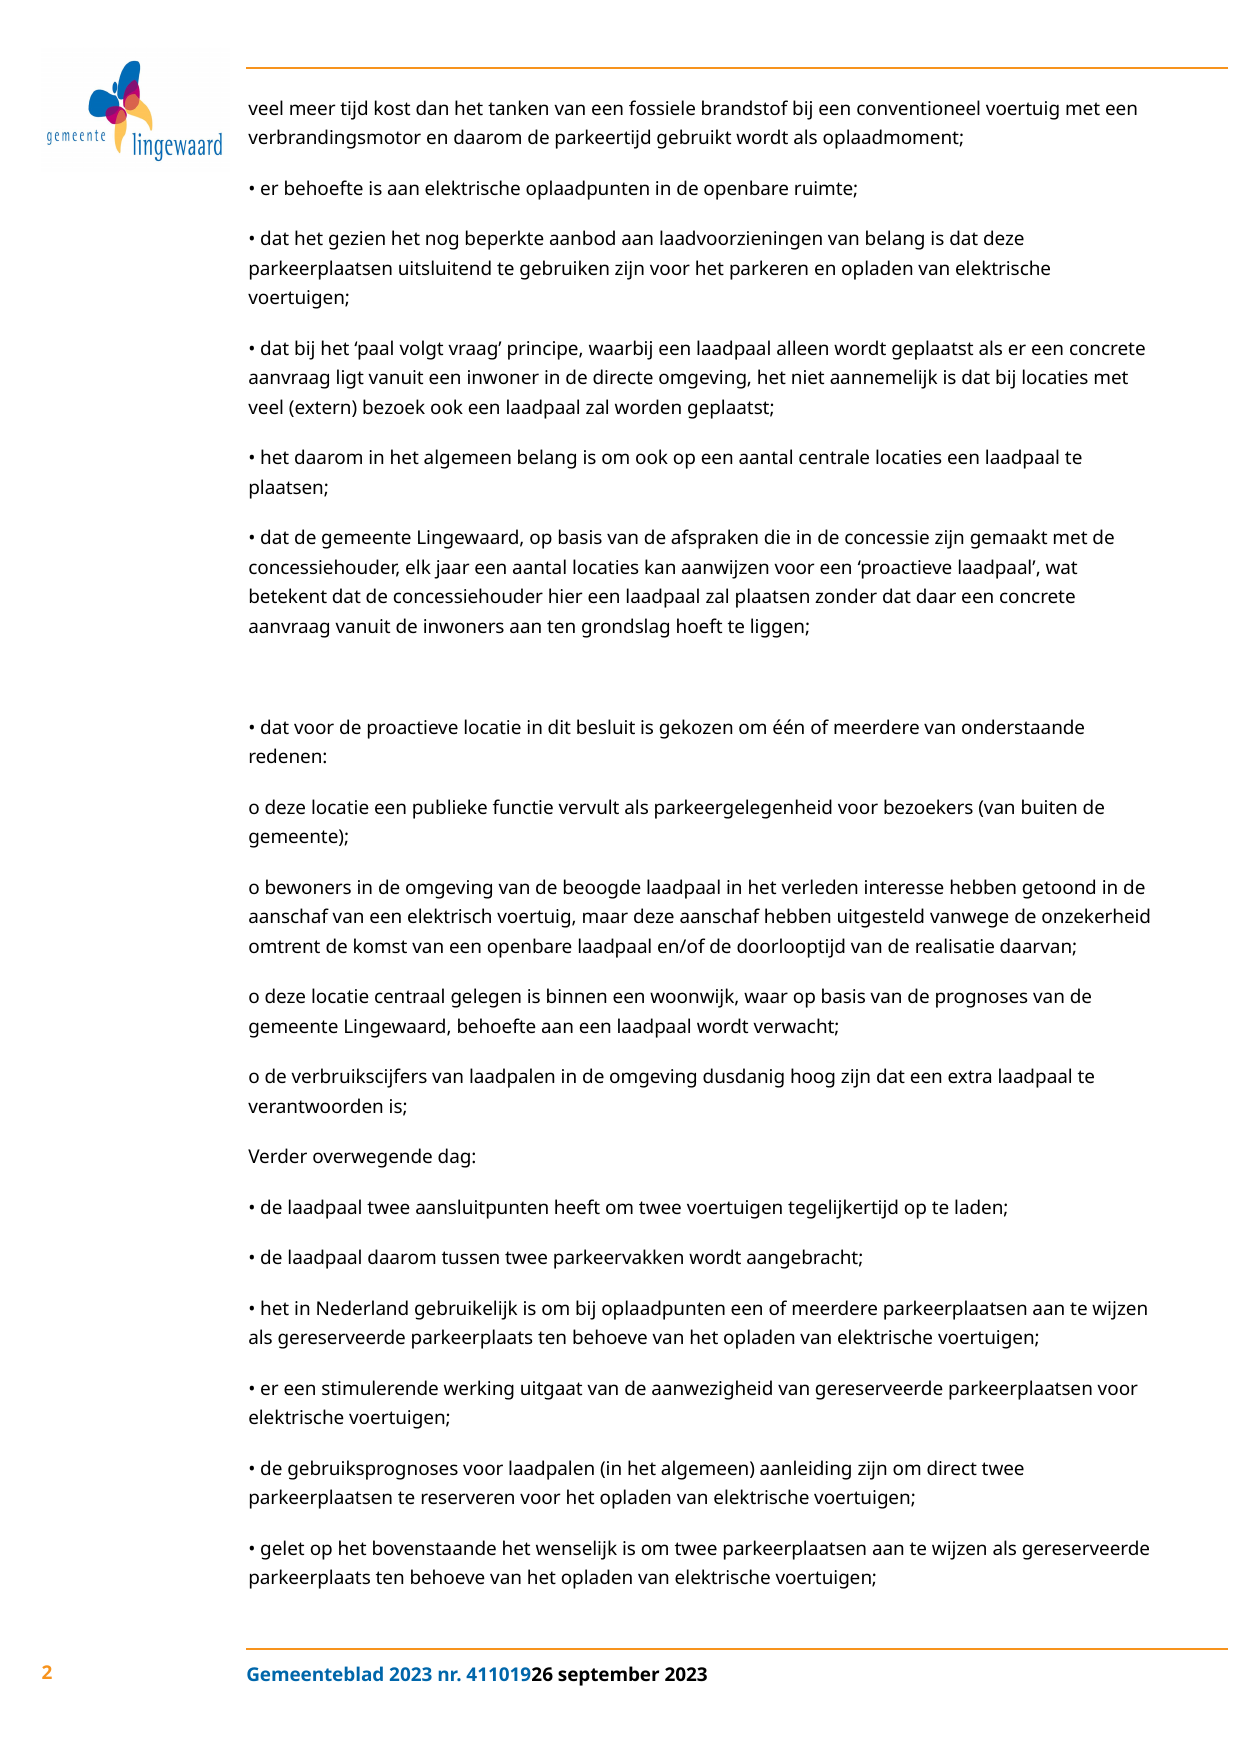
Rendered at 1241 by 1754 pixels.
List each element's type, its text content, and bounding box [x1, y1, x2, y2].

text o de verbruikscijfers van laadpalen in de omgeving dusdanig hoog zijn dat een extra laadpaal te verantwoorden is; [248, 1063, 1152, 1119]
text • het in Nederland gebruikelijk is om bij oplaadpunten een of meerdere parkeerplaatsen aan te wijzen als gereserveerde parkeerplaats ten behoeve van het opladen van elektrische voertuigen; [248, 1295, 1152, 1350]
text • dat voor de proactieve locatie in dit besluit is gekozen om één of meerdere van onderstaande redenen: [248, 714, 1152, 769]
text • de laadpaal twee aansluitpunten heeft om twee voertuigen tegelijkertijd op te laden; [248, 1194, 1152, 1220]
text • dat bij het ‘paal volgt vraag’ principe, waarbij een laadpaal alleen wordt geplaatst als er een concrete aanvraag ligt vanuit een inwoner in de directe omgeving, het niet aannemelijk is dat bij locaties met veel (extern) bezoek ook een laadpaal zal worden geplaatst; [248, 335, 1152, 420]
text • de laadpaal daarom tussen twee parkeervakken wordt aangebracht; [248, 1244, 1152, 1270]
text Verder overwegende dag: [248, 1143, 1152, 1169]
text o bewoners in de omgeving van de beoogde laadpaal in het verleden interesse hebben getoond in de aanschaf van een elektrisch voertuig, maar deze aanschaf hebben uitgesteld vanwege de onzekerheid omtrent de komst van een openbare laadpaal en/of de doorlooptijd van de realisatie daarvan; [248, 874, 1152, 959]
text o deze locatie centraal gelegen is binnen een woonwijk, waar op basis van de prognoses van de gemeente Lingewaard, behoefte aan een laadpaal wordt verwacht; [248, 983, 1152, 1039]
text • dat de gemeente Lingewaard, op basis van de afspraken die in de concessie zijn gemaakt met de concessiehouder, elk jaar een aantal locaties kan aanwijzen voor een ‘proactieve laadpaal’, wat betekent dat de concessiehouder hier een laadpaal zal plaatsen zonder dat daar een concrete aanvraag vanuit de inwoners aan ten grondslag hoeft te liggen; [248, 524, 1152, 639]
text • gelet op het bovenstaande het wenselijk is om twee parkeerplaatsen aan te wijzen als gereserveerde parkeerplaats ten behoeve van het opladen van elektrische voertuigen; [248, 1535, 1152, 1590]
text • er behoefte is aan elektrische oplaadpunten in de openbare ruimte; [248, 175, 1152, 201]
text • dat het gezien het nog beperkte aanbod aan laadvoorzieningen van belang is dat deze parkeerplaatsen uitsluitend te gebruiken zijn voor het parkeren en opladen van elektrische voertuigen; [248, 225, 1152, 310]
text • het daarom in het algemeen belang is om ook op een aantal centrale locaties een laadpaal te plaatsen; [248, 444, 1152, 500]
text veel meer tijd kost dan het tanken van een fossiele brandstof bij een conventioneel voertuig met een verbrandingsmotor en daarom de parkeertijd gebruikt wordt als oplaadmoment; [248, 95, 1152, 150]
picture [41, 47, 231, 172]
text o deze locatie een publieke functie vervult als parkeergelegenheid voor bezoekers (van buiten de gemeente); [248, 794, 1152, 849]
text • de gebruiksprognoses voor laadpalen (in het algemeen) aanleiding zijn om direct twee parkeerplaatsen te reserveren voor het opladen van elektrische voertuigen; [248, 1455, 1152, 1510]
text • er een stimulerende werking uitgaat van de aanwezigheid van gereserveerde parkeerplaatsen voor elektrische voertuigen; [248, 1375, 1152, 1430]
